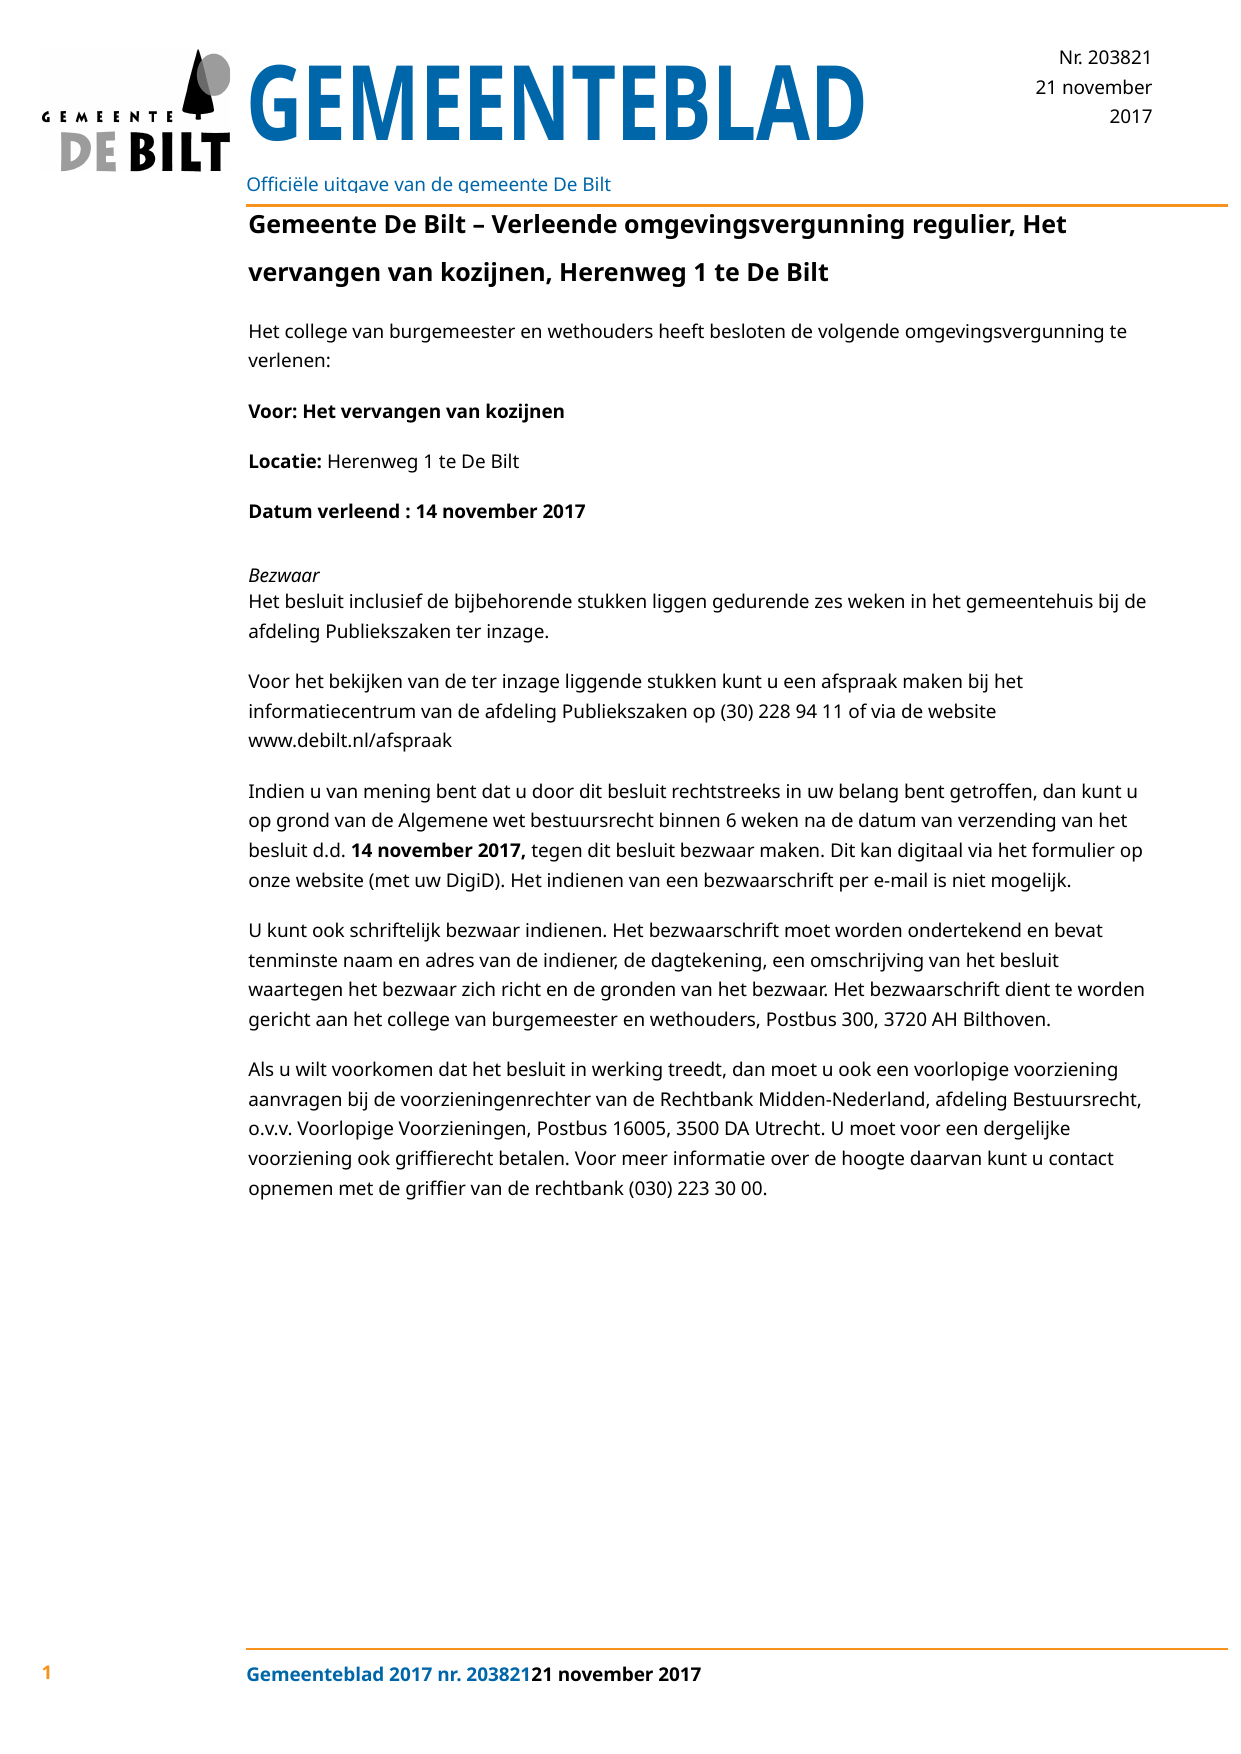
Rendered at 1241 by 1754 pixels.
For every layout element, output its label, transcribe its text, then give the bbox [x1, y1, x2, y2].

text Voor het bekijken van de ter inzage liggende stukken kunt u een afspraak maken bij het informatiecentrum van de afdeling Publiekszaken op (30) 228 94 11 of via de website www.debilt.nl/afspraak [248, 668, 1152, 753]
picture [41, 47, 231, 172]
text Bezwaar [248, 563, 1152, 588]
text Het college van burgemeester en wethouders heeft besloten de volgende omgevingsvergunning te verlenen: [248, 318, 1152, 373]
text Gemeente De Bilt – Verleende omgevingsvergunning regulier, Het vervangen van kozijnen, Herenweg 1 te De Bilt [248, 207, 1152, 288]
text Locatie: Herenweg 1 te De Bilt [248, 448, 1152, 474]
text Indien u van mening bent dat u door dit besluit rechtstreeks in uw belang bent getroffen, dan kunt u op grond van de Algemene wet bestuursrecht binnen 6 weken na de datum van verzending van het besluit d.d. 14 november 2017, tegen dit besluit bezwaar maken. Dit kan digitaal via het formulier op onze website (met uw DigiD). Het indienen van een bezwaarschrift per e-mail is niet mogelijk. [248, 778, 1152, 892]
text Als u wilt voorkomen dat het besluit in werking treedt, dan moet u ook een voorlopige voorziening aanvragen bij de voorzieningenrechter van de Rechtbank Midden-Nederland, afdeling Bestuursrecht, o.v.v. Voorlopige Voorzieningen, Postbus 16005, 3500 DA Utrecht. U moet voor een dergelijke voorziening ook griffierecht betalen. Voor meer informatie over de hoogte daarvan kunt u contact opnemen met de griffier van de rechtbank (030) 223 30 00. [248, 1056, 1152, 1200]
text Het besluit inclusief de bijbehorende stukken liggen gedurende zes weken in het gemeentehuis bij de afdeling Publiekszaken ter inzage. [248, 588, 1152, 644]
text Datum verleend : 14 november 2017 [248, 499, 1152, 524]
text U kunt ook schriftelijk bezwaar indienen. Het bezwaarschrift moet worden ondertekend en bevat tenminste naam en adres van de indiener, de dagtekening, een omschrijving van het besluit waartegen het bezwaar zich richt en de gronden van het bezwaar. Het bezwaarschrift dient te worden gericht aan het college van burgemeester en wethouders, Postbus 300, 3720 AH Bilthoven. [248, 917, 1152, 1032]
text Voor: Het vervangen van kozijnen [248, 398, 1152, 424]
